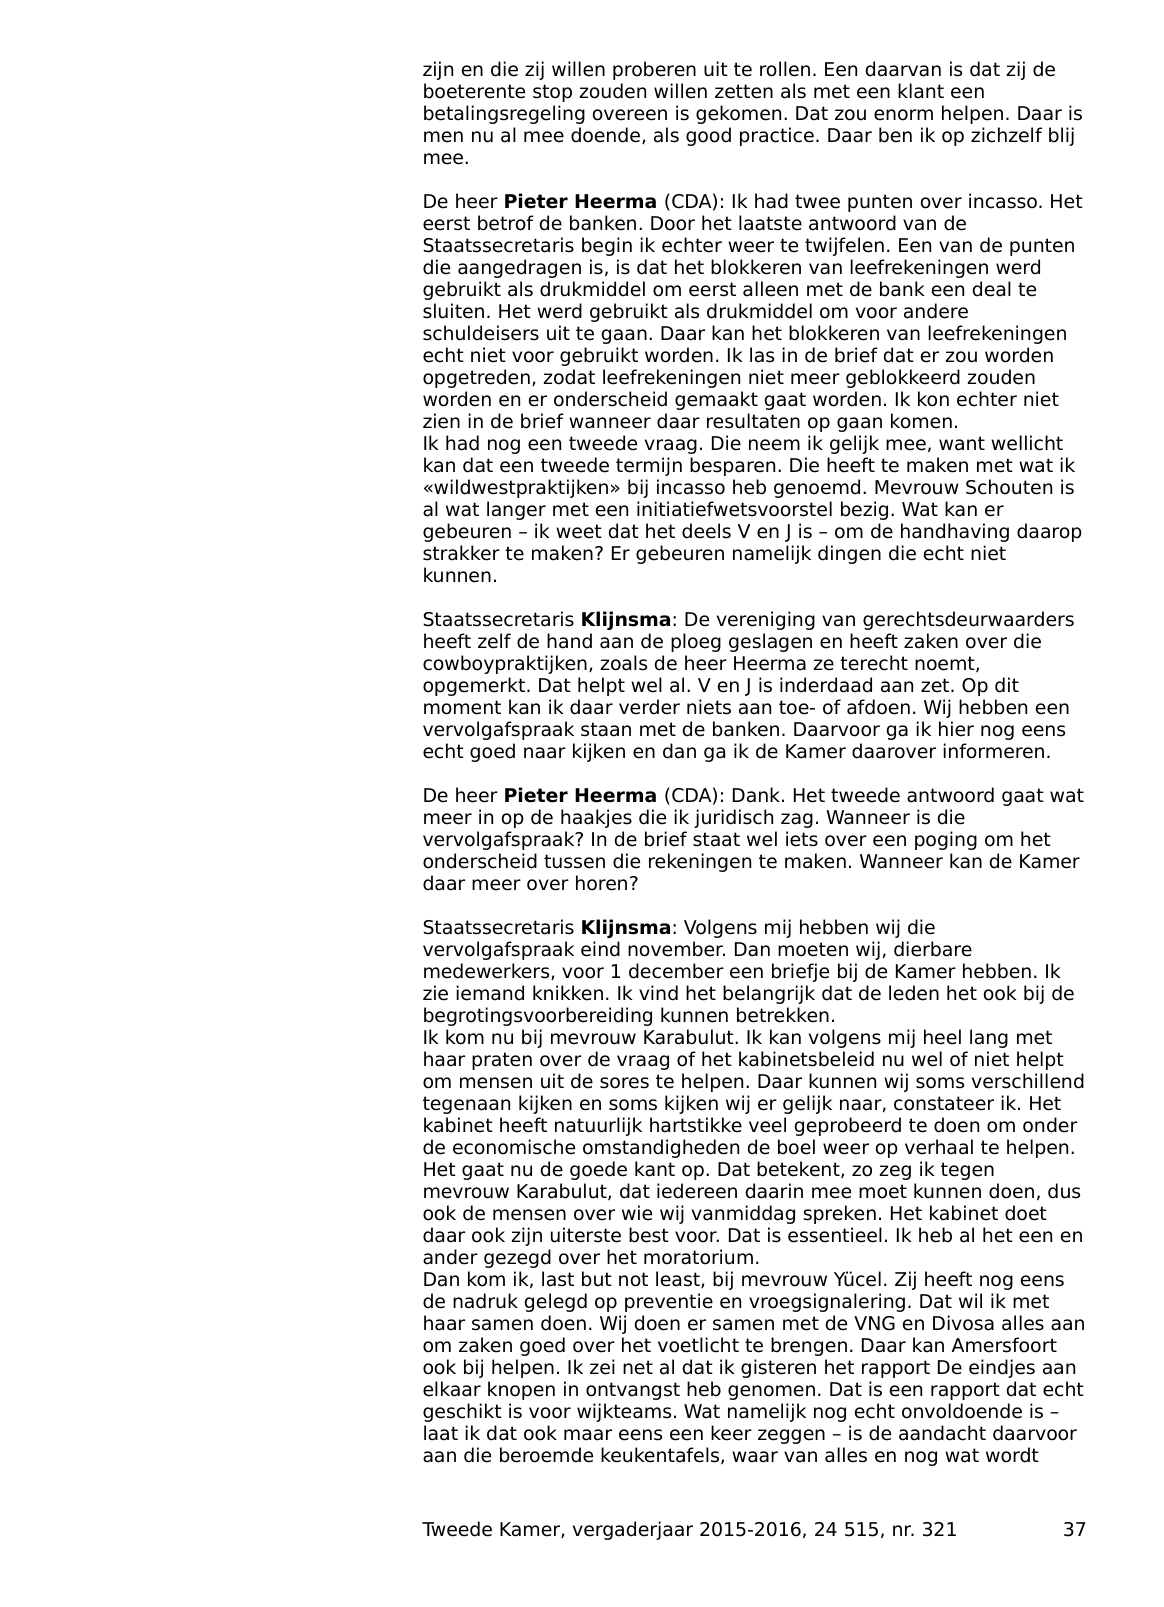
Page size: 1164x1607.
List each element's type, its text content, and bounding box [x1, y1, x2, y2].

text Staatssecretaris Klijnsma: Volgens mij hebben wij die vervolgafspraak eind november. Dan moeten wij, dierbare medewerkers, voor 1 december een briefje bij de Kamer hebben. Ik zie iemand knikken. Ik vind het belangrijk dat de leden het ook bij de begrotingsvoorbereiding kunnen betrekken. [422, 917, 1087, 1027]
text Ik kom nu bij mevrouw Karabulut. Ik kan volgens mij heel lang met haar praten over de vraag of het kabinetsbeleid nu wel of niet helpt om mensen uit de sores te helpen. Daar kunnen wij soms verschillend tegenaan kijken en soms kijken wij er gelijk naar, constateer ik. Het kabinet heeft natuurlijk hartstikke veel geprobeerd te doen om onder de economische omstandigheden de boel weer op verhaal te helpen. Het gaat nu de goede kant op. Dat betekent, zo zeg ik tegen mevrouw Karabulut, dat iedereen daarin mee moet kunnen doen, dus ook de mensen over wie wij vanmiddag spreken. Het kabinet doet daar ook zijn uiterste best voor. Dat is essentieel. Ik heb al het een en ander gezegd over het moratorium. [422, 1027, 1087, 1269]
text De heer Pieter Heerma (CDA): Dank. Het tweede antwoord gaat wat meer in op de haakjes die ik juridisch zag. Wanneer is die vervolgafspraak? In de brief staat wel iets over een poging om het onderscheid tussen die rekeningen te maken. Wanneer kan de Kamer daar meer over horen? [422, 785, 1087, 895]
text Dan kom ik, last but not least, bij mevrouw Yücel. Zij heeft nog eens de nadruk gelegd op preventie en vroegsignalering. Dat wil ik met haar samen doen. Wij doen er samen met de VNG en Divosa alles aan om zaken goed over het voetlicht te brengen. Daar kan Amersfoort ook bij helpen. Ik zei net al dat ik gisteren het rapport De eindjes aan elkaar knopen in ontvangst heb genomen. Dat is een rapport dat echt geschikt is voor wijkteams. Wat namelijk nog echt onvoldoende is – laat ik dat ook maar eens een keer zeggen – is de aandacht daarvoor aan die beroemde keukentafels, waar van alles en nog wat wordt [422, 1269, 1087, 1467]
text De heer Pieter Heerma (CDA): Ik had twee punten over incasso. Het eerst betrof de banken. Door het laatste antwoord van de Staatssecretaris begin ik echter weer te twijfelen. Een van de punten die aangedragen is, is dat het blokkeren van leefrekeningen werd gebruikt als drukmiddel om eerst alleen met de bank een deal te sluiten. Het werd gebruikt als drukmiddel om voor andere schuldeisers uit te gaan. Daar kan het blokkeren van leefrekeningen echt niet voor gebruikt worden. Ik las in de brief dat er zou worden opgetreden, zodat leefrekeningen niet meer geblokkeerd zouden worden en er onderscheid gemaakt gaat worden. Ik kon echter niet zien in de brief wanneer daar resultaten op gaan komen. [422, 191, 1087, 433]
text Ik had nog een tweede vraag. Die neem ik gelijk mee, want wellicht kan dat een tweede termijn besparen. Die heeft te maken met wat ik «wildwestpraktijken» bij incasso heb genoemd. Mevrouw Schouten is al wat langer met een initiatiefwetsvoorstel bezig. Wat kan er gebeuren – ik weet dat het deels V en J is – om de handhaving daarop strakker te maken? Er gebeuren namelijk dingen die echt niet kunnen. [422, 433, 1087, 587]
text Staatssecretaris Klijnsma: De vereniging van gerechtsdeurwaarders heeft zelf de hand aan de ploeg geslagen en heeft zaken over die cowboypraktijken, zoals de heer Heerma ze terecht noemt, opgemerkt. Dat helpt wel al. V en J is inderdaad aan zet. Op dit moment kan ik daar verder niets aan toe- of afdoen. Wij hebben een vervolgafspraak staan met de banken. Daarvoor ga ik hier nog eens echt goed naar kijken en dan ga ik de Kamer daarover informeren. [422, 609, 1087, 763]
text zijn en die zij willen proberen uit te rollen. Een daarvan is dat zij de boeterente stop zouden willen zetten als met een klant een betalingsregeling overeen is gekomen. Dat zou enorm helpen. Daar is men nu al mee doende, als good practice. Daar ben ik op zichzelf blij mee. [422, 59, 1087, 169]
